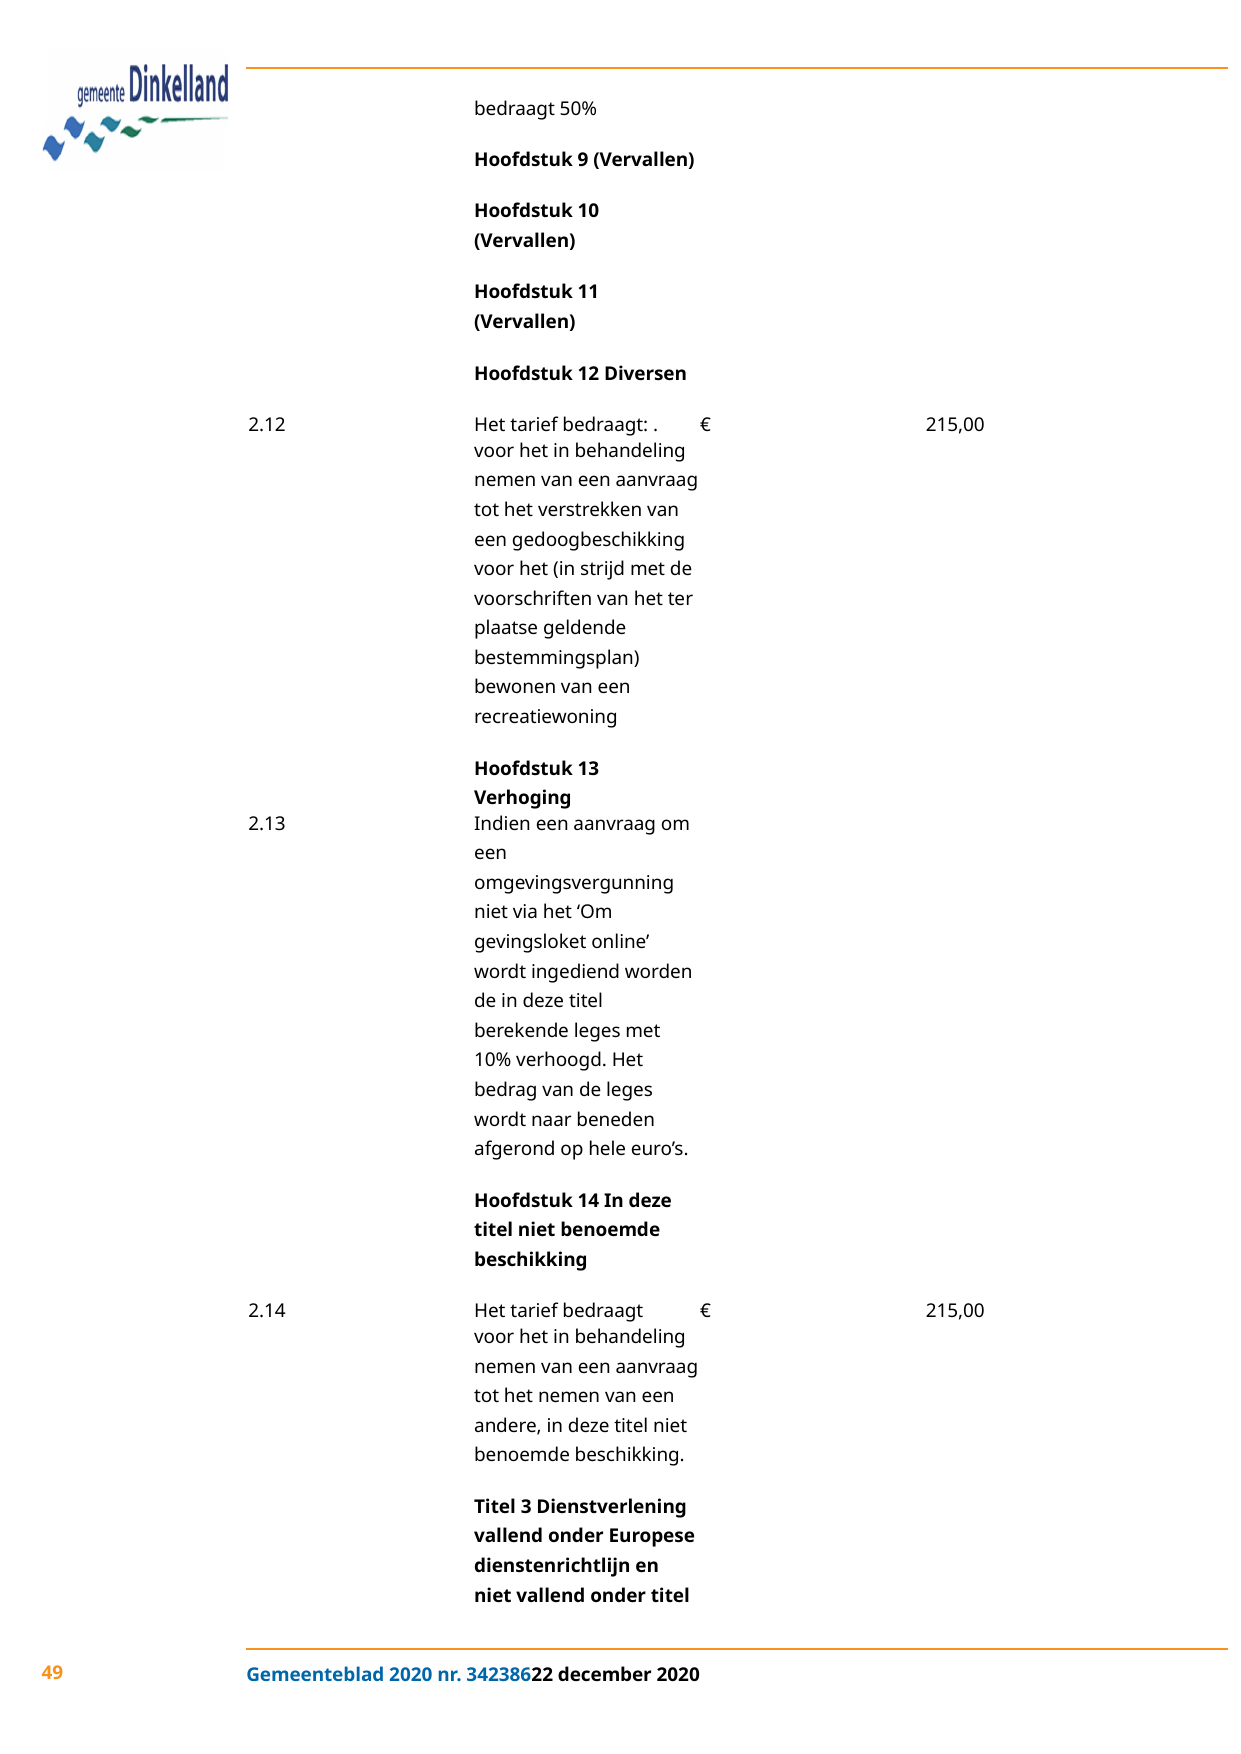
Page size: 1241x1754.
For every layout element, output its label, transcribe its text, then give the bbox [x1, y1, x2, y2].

table_cell [926, 95, 1152, 121]
table_cell € [700, 411, 926, 437]
table_cell [248, 146, 474, 172]
table_cell [248, 253, 474, 279]
table_cell [926, 121, 1152, 146]
table_cell [248, 1493, 474, 1607]
table_cell [248, 198, 474, 253]
table_cell 2.14 [248, 1298, 474, 1323]
table_cell 2.12 [248, 411, 474, 437]
table_cell € [700, 1298, 926, 1323]
table_cell [248, 334, 474, 360]
table_cell [700, 1161, 926, 1187]
table_cell Het tarief bedraagt [474, 1298, 700, 1323]
table_cell [248, 1323, 474, 1467]
table_cell [926, 1272, 1152, 1297]
table_cell [926, 146, 1152, 172]
table_cell [700, 386, 926, 411]
table_cell 215,00 [926, 411, 1152, 437]
table_cell 2.13 [248, 810, 474, 1161]
table_cell [926, 1323, 1152, 1467]
table_cell [926, 198, 1152, 253]
table_cell [926, 386, 1152, 411]
table_cell [474, 1467, 700, 1493]
table_cell [700, 810, 926, 1161]
table_cell [700, 1187, 926, 1272]
table_cell [700, 198, 926, 253]
table_cell [926, 437, 1152, 729]
table_cell Hoofdstuk 9 (Vervallen) [474, 146, 700, 172]
table_cell [248, 279, 474, 334]
table_cell Hoofdstuk 12 Diversen [474, 360, 700, 386]
table_cell [926, 253, 1152, 279]
table_cell [700, 729, 926, 755]
table_cell [926, 279, 1152, 334]
table_cell [248, 121, 474, 146]
table_cell [474, 253, 700, 279]
table_cell [700, 172, 926, 198]
table_cell Het tarief bedraagt: . [474, 411, 700, 437]
table_cell [700, 279, 926, 334]
table_cell [474, 334, 700, 360]
table_cell [248, 1467, 474, 1493]
table_cell [700, 1323, 926, 1467]
table_cell [700, 334, 926, 360]
table_cell [700, 95, 926, 121]
table_cell [926, 360, 1152, 386]
table_cell Hoofdstuk 13 Verhoging [474, 755, 700, 810]
table_cell [248, 95, 474, 121]
table_cell [926, 1161, 1152, 1187]
table_cell [926, 334, 1152, 360]
table_cell bedraagt 50% [474, 95, 700, 121]
table_cell [474, 172, 700, 198]
table_cell [248, 386, 474, 411]
table_cell [926, 172, 1152, 198]
table_cell [926, 755, 1152, 810]
table_cell [248, 360, 474, 386]
table_cell Hoofdstuk 14 In deze titel niet benoemde beschikking [474, 1187, 700, 1272]
table_cell 215,00 [926, 1298, 1152, 1323]
table_cell [474, 729, 700, 755]
table_cell [700, 253, 926, 279]
table_cell [474, 386, 700, 411]
table_cell [474, 1272, 700, 1297]
table_cell [248, 172, 474, 198]
table_cell [700, 1272, 926, 1297]
table_cell [248, 1187, 474, 1272]
table_cell Hoofdstuk 11 (Vervallen) [474, 279, 700, 334]
table_cell [248, 437, 474, 729]
table_cell [700, 360, 926, 386]
table_cell Hoofdstuk 10 (Vervallen) [474, 198, 700, 253]
table_cell [700, 437, 926, 729]
table_cell [700, 1467, 926, 1493]
table_cell voor het in behandeling nemen van een aanvraag tot het verstrekken van een gedoogbeschikking voor het (in strijd met de voorschriften van het ter plaatse geldende bestemmingsplan) bewonen van een recreatiewoning [474, 437, 700, 729]
table_cell [926, 810, 1152, 1161]
table_cell [248, 729, 474, 755]
table_cell [700, 1493, 926, 1607]
table_cell [248, 755, 474, 810]
table_cell [474, 1161, 700, 1187]
table_cell [248, 1272, 474, 1297]
table_cell voor het in behandeling nemen van een aanvraag tot het nemen van een andere, in deze titel niet benoemde beschikking. [474, 1323, 700, 1467]
table_cell Titel 3 Dienstverlening vallend onder Europese dienstenrichtlijn en niet vallend onder titel [474, 1493, 700, 1607]
table_cell [700, 755, 926, 810]
table_cell [926, 1187, 1152, 1272]
picture [41, 47, 231, 172]
table_cell [474, 121, 700, 146]
table_cell [926, 1493, 1152, 1607]
table_cell [700, 121, 926, 146]
table_cell [926, 1467, 1152, 1493]
table_cell [248, 1161, 474, 1187]
table_cell [926, 729, 1152, 755]
table_cell Indien een aanvraag om een omgevingsvergunning niet via het ‘Om gevingsloket online’ wordt ingediend worden de in deze titel berekende leges met 10% verhoogd. Het bedrag van de leges wordt naar beneden afgerond op hele euro’s. [474, 810, 700, 1161]
table_cell [700, 146, 926, 172]
